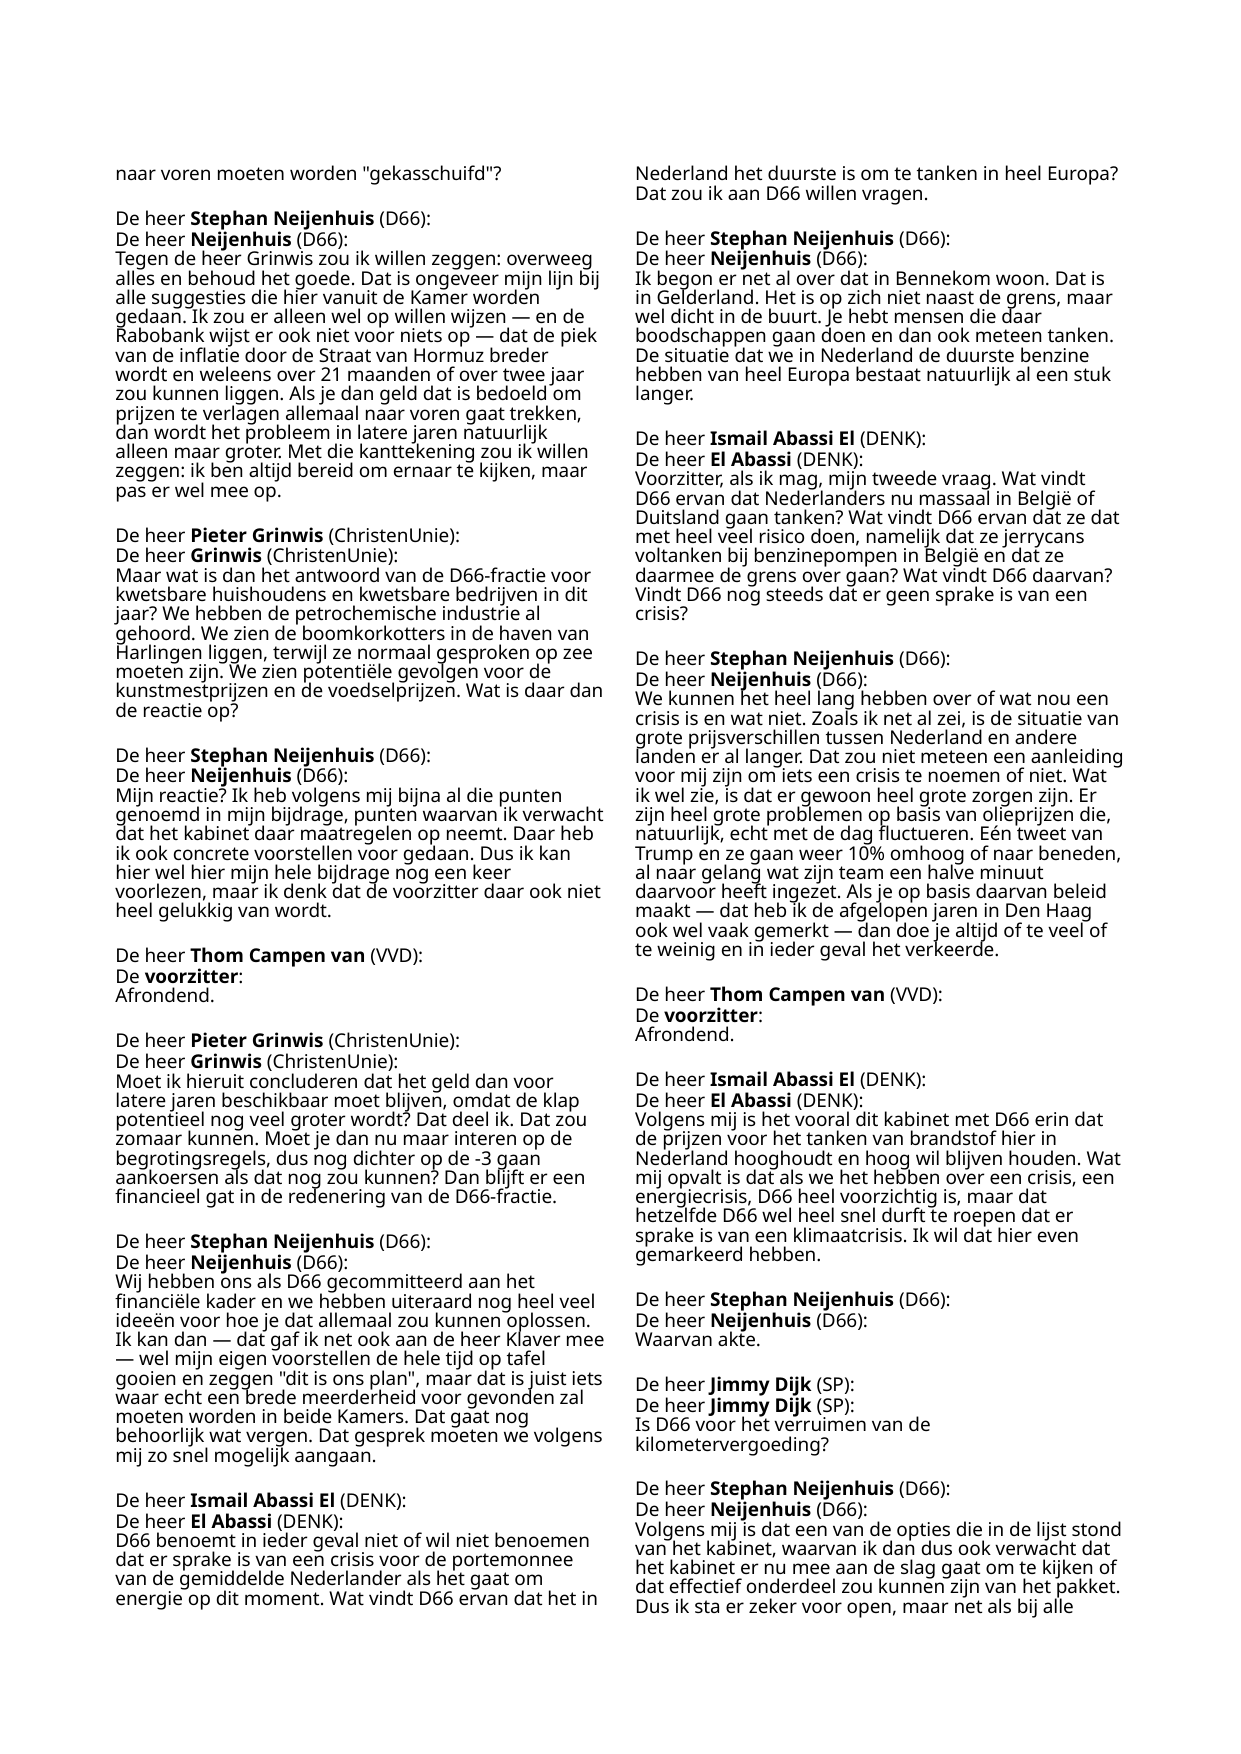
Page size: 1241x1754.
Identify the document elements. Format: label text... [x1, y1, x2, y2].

text Ik begon er net al over dat in Bennekom woon. Dat is in Gelderland. Het is op zich niet naast de grens, maar wel dicht in de buurt. Je hebt mensen die daar boodschappen gaan doen en dan ook meteen tanken. De situatie dat we in Nederland de duurste benzine hebben van heel Europa bestaat natuurlijk al een stuk langer. [635, 270, 1125, 404]
text De heer Neijenhuis (D66): [115, 231, 605, 250]
text De heer Neijenhuis (D66): [115, 767, 605, 787]
text De heer Ismail Abassi El (DENK): [115, 1487, 605, 1513]
text De heer Stephan Neijenhuis (D66): [635, 225, 1125, 250]
text Wij hebben ons als D66 gecommitteerd aan het financiële kader en we hebben uiteraard nog heel veel ideeën voor hoe je dat allemaal zou kunnen oplossen. Ik kan dan — dat gaf ik net ook aan de heer Klaver mee — wel mijn eigen voorstellen de hele tijd op tafel gooien en zeggen "dit is ons plan", maar dat is juist iets waar echt een brede meerderheid voor gevonden zal moeten worden in beide Kamers. Dat gaat nog behoorlijk wat vergen. Dat gesprek moeten we volgens mij zo snel mogelijk aangaan. [115, 1273, 605, 1466]
text naar voren moeten worden "gekasschuifd"? [115, 165, 605, 184]
text De heer Stephan Neijenhuis (D66): [115, 742, 605, 767]
text De heer Stephan Neijenhuis (D66): [635, 1286, 1125, 1312]
text D66 benoemt in ieder geval niet of wil niet benoemen dat er sprake is van een crisis voor de portemonnee van de gemiddelde Nederlander als het gaat om energie op dit moment. Wat vindt D66 ervan dat het in [115, 1532, 605, 1609]
text We kunnen het heel lang hebben over of wat nou een crisis is en wat niet. Zoals ik net al zei, is de situatie van grote prijsverschillen tussen Nederland en andere landen er al langer. Dat zou niet meteen een aanleiding voor mij zijn om iets een crisis te noemen of niet. Wat ik wel zie, is dat er gewoon heel grote zorgen zijn. Er zijn heel grote problemen op basis van olieprijzen die, natuurlijk, echt met de dag fluctueren. Eén tweet van Trump en ze gaan weer 10% omhoog of naar beneden, al naar gelang wat zijn team een halve minuut daarvoor heeft ingezet. Als je op basis daarvan beleid maakt — dat heb ik de afgelopen jaren in Den Haag ook wel vaak gemerkt — dan doe je altijd of te veel of te weinig en in ieder geval het verkeerde. [635, 690, 1125, 960]
text De heer Neijenhuis (D66): [115, 1254, 605, 1273]
text De heer Jimmy Dijk (SP): [635, 1371, 1125, 1397]
text De heer Thom Campen van (VVD): [635, 981, 1125, 1007]
text De heer Neijenhuis (D66): [635, 250, 1125, 270]
text Afrondend. [635, 1026, 1125, 1045]
text De heer El Abassi (DENK): [635, 451, 1125, 470]
text Nederland het duurste is om te tanken in heel Europa? Dat zou ik aan D66 willen vragen. [635, 165, 1125, 204]
text De heer Stephan Neijenhuis (D66): [115, 1228, 605, 1254]
text Waarvan akte. [635, 1331, 1125, 1350]
text De heer Stephan Neijenhuis (D66): [635, 1476, 1125, 1501]
text Is D66 voor het verruimen van de kilometervergoeding? [635, 1416, 1125, 1455]
text Voorzitter, als ik mag, mijn tweede vraag. Wat vindt D66 ervan dat Nederlanders nu massaal in België of Duitsland gaan tanken? Wat vindt D66 ervan dat ze dat met heel veel risico doen, namelijk dat ze jerrycans voltanken bij benzinepompen in België en dat ze daarmee de grens over gaan? Wat vindt D66 daarvan? Vindt D66 nog steeds dat er geen sprake is van een crisis? [635, 470, 1125, 624]
text De heer Neijenhuis (D66): [635, 1312, 1125, 1331]
text De heer Grinwis (ChristenUnie): [115, 1053, 605, 1073]
text Mijn reactie? Ik heb volgens mij bijna al die punten genoemd in mijn bijdrage, punten waarvan ik verwacht dat het kabinet daar maatregelen op neemt. Daar heb ik ook concrete voorstellen voor gedaan. Dus ik kan hier wel hier mijn hele bijdrage nog een keer voorlezen, maar ik denk dat de voorzitter daar ook niet heel gelukkig van wordt. [115, 787, 605, 922]
text Volgens mij is dat een van de opties die in de lijst stond van het kabinet, waarvan ik dan dus ook verwacht dat het kabinet er nu mee aan de slag gaat om te kijken of dat effectief onderdeel zou kunnen zijn van het pakket. Dus ik sta er zeker voor open, maar net als bij alle [635, 1521, 1125, 1617]
text De voorzitter: [635, 1007, 1125, 1026]
text De heer Stephan Neijenhuis (D66): [115, 205, 605, 231]
text Tegen de heer Grinwis zou ik willen zeggen: overweeg alles en behoud het goede. Dat is ongeveer mijn lijn bij alle suggesties die hier vanuit de Kamer worden gedaan. Ik zou er alleen wel op willen wijzen — en de Rabobank wijst er ook niet voor niets op — dat de piek van de inflatie door de Straat van Hormuz breder wordt en weleens over 21 maanden of over twee jaar zou kunnen liggen. Als je dan geld dat is bedoeld om prijzen te verlagen allemaal naar voren gaat trekken, dan wordt het probleem in latere jaren natuurlijk alleen maar groter. Met die kanttekening zou ik willen zeggen: ik ben altijd bereid om ernaar te kijken, maar pas er wel mee op. [115, 250, 605, 501]
text Afrondend. [115, 987, 605, 1007]
text De heer El Abassi (DENK): [635, 1092, 1125, 1111]
text De heer Stephan Neijenhuis (D66): [635, 645, 1125, 671]
text Moet ik hieruit concluderen dat het geld dan voor latere jaren beschikbaar moet blijven, omdat de klap potentieel nog veel groter wordt? Dat deel ik. Dat zou zomaar kunnen. Moet je dan nu maar interen op de begrotingsregels, dus nog dichter op de -3 gaan aankoersen als dat nog zou kunnen? Dan blijft er een financieel gat in de redenering van de D66-fractie. [115, 1073, 605, 1207]
text Volgens mij is het vooral dit kabinet met D66 erin dat de prijzen voor het tanken van brandstof hier in Nederland hooghoudt en hoog wil blijven houden. Wat mij opvalt is dat als we het hebben over een crisis, een energiecrisis, D66 heel voorzichtig is, maar dat hetzelfde D66 wel heel snel durft te roepen dat er sprake is van een klimaatcrisis. Ik wil dat hier even gemarkeerd hebben. [635, 1111, 1125, 1265]
text De heer Grinwis (ChristenUnie): [115, 547, 605, 567]
text De heer Pieter Grinwis (ChristenUnie): [115, 1028, 605, 1053]
text De heer Jimmy Dijk (SP): [635, 1397, 1125, 1416]
text De heer Neijenhuis (D66): [635, 1501, 1125, 1521]
text Maar wat is dan het antwoord van de D66-fractie voor kwetsbare huishoudens en kwetsbare bedrijven in dit jaar? We hebben de petrochemische industrie al gehoord. We zien de boomkorkotters in de haven van Harlingen liggen, terwijl ze normaal gesproken op zee moeten zijn. We zien potentiële gevolgen voor de kunstmestprijzen en de voedselprijzen. Wat is daar dan de reactie op? [115, 567, 605, 721]
text De heer El Abassi (DENK): [115, 1513, 605, 1532]
text De heer Ismail Abassi El (DENK): [635, 1066, 1125, 1092]
text De voorzitter: [115, 968, 605, 987]
text De heer Thom Campen van (VVD): [115, 942, 605, 968]
text De heer Neijenhuis (D66): [635, 671, 1125, 690]
text De heer Pieter Grinwis (ChristenUnie): [115, 522, 605, 547]
text De heer Ismail Abassi El (DENK): [635, 425, 1125, 451]
